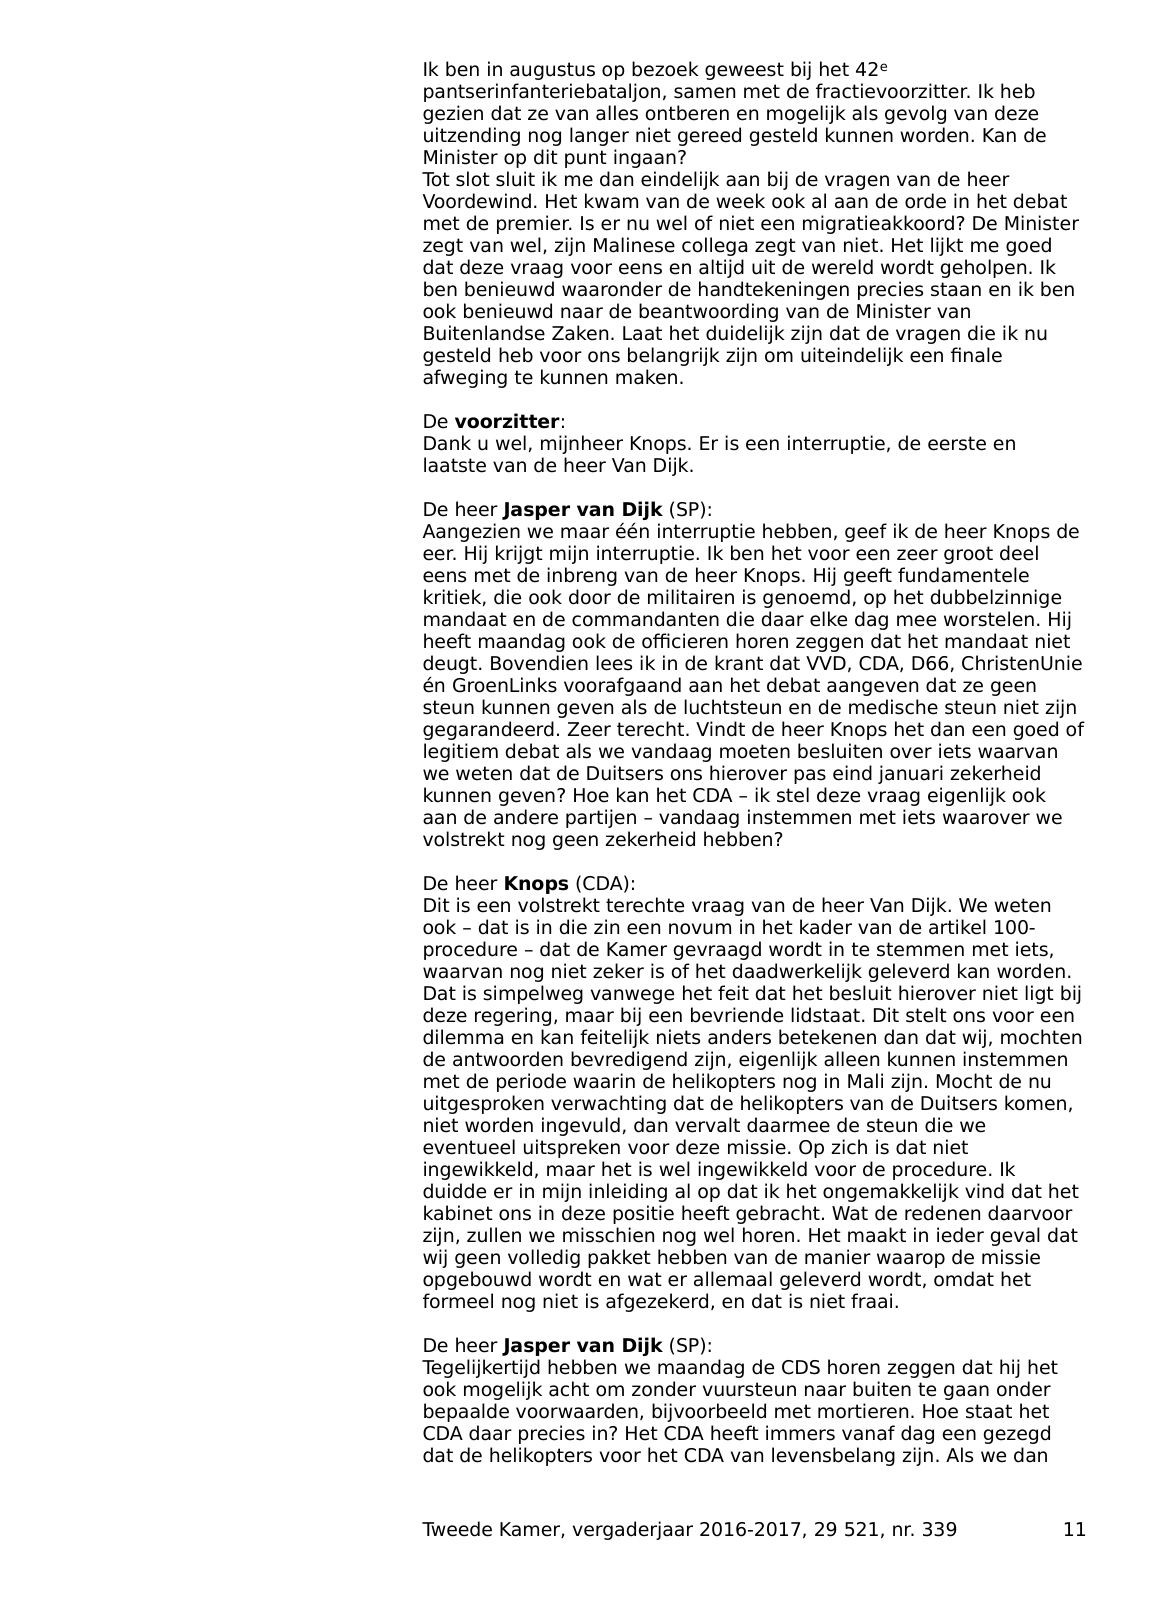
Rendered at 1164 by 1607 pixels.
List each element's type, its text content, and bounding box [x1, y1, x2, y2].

text Aangezien we maar één interruptie hebben, geef ik de heer Knops de eer. Hij krijgt mijn interruptie. Ik ben het voor een zeer groot deel eens met de inbreng van de heer Knops. Hij geeft fundamentele kritiek, die ook door de militairen is genoemd, op het dubbelzinnige mandaat en de commandanten die daar elke dag mee worstelen. Hij heeft maandag ook de officieren horen zeggen dat het mandaat niet deugt. Bovendien lees ik in de krant dat VVD, CDA, D66, ChristenUnie én GroenLinks voorafgaand aan het debat aangeven dat ze geen steun kunnen geven als de luchtsteun en de medische steun niet zijn gegarandeerd. Zeer terecht. Vindt de heer Knops het dan een goed of legitiem debat als we vandaag moeten besluiten over iets waarvan we weten dat de Duitsers ons hierover pas eind januari zekerheid kunnen geven? Hoe kan het CDA – ik stel deze vraag eigenlijk ook aan de andere partijen – vandaag instemmen met iets waarover we volstrekt nog geen zekerheid hebben? [422, 521, 1087, 851]
text De heer Knops (CDA): [422, 873, 1087, 895]
text Ik ben in augustus op bezoek geweest bij het 42e pantserinfanteriebataljon, samen met de fractievoorzitter. Ik heb gezien dat ze van alles ontberen en mogelijk als gevolg van deze uitzending nog langer niet gereed gesteld kunnen worden. Kan de Minister op dit punt ingaan? [422, 59, 1087, 169]
text Dit is een volstrekt terechte vraag van de heer Van Dijk. We weten ook – dat is in die zin een novum in het kader van de artikel 100-procedure – dat de Kamer gevraagd wordt in te stemmen met iets, waarvan nog niet zeker is of het daadwerkelijk geleverd kan worden. Dat is simpelweg vanwege het feit dat het besluit hierover niet ligt bij deze regering, maar bij een bevriende lidstaat. Dit stelt ons voor een dilemma en kan feitelijk niets anders betekenen dan dat wij, mochten de antwoorden bevredigend zijn, eigenlijk alleen kunnen instemmen met de periode waarin de helikopters nog in Mali zijn. Mocht de nu uitgesproken verwachting dat de helikopters van de Duitsers komen, niet worden ingevuld, dan vervalt daarmee de steun die we eventueel uitspreken voor deze missie. Op zich is dat niet ingewikkeld, maar het is wel ingewikkeld voor de procedure. Ik duidde er in mijn inleiding al op dat ik het ongemakkelijk vind dat het kabinet ons in deze positie heeft gebracht. Wat de redenen daarvoor zijn, zullen we misschien nog wel horen. Het maakt in ieder geval dat wij geen volledig pakket hebben van de manier waarop de missie opgebouwd wordt en wat er allemaal geleverd wordt, omdat het formeel nog niet is afgezekerd, en dat is niet fraai. [422, 895, 1087, 1312]
text De heer Jasper van Dijk (SP): [422, 1335, 1087, 1357]
text Tot slot sluit ik me dan eindelijk aan bij de vragen van de heer Voordewind. Het kwam van de week ook al aan de orde in het debat met de premier. Is er nu wel of niet een migratieakkoord? De Minister zegt van wel, zijn Malinese collega zegt van niet. Het lijkt me goed dat deze vraag voor eens en altijd uit de wereld wordt geholpen. Ik ben benieuwd waaronder de handtekeningen precies staan en ik ben ook benieuwd naar de beantwoording van de Minister van Buitenlandse Zaken. Laat het duidelijk zijn dat de vragen die ik nu gesteld heb voor ons belangrijk zijn om uiteindelijk een finale afweging te kunnen maken. [422, 169, 1087, 389]
text De heer Jasper van Dijk (SP): [422, 499, 1087, 521]
text Dank u wel, mijnheer Knops. Er is een interruptie, de eerste en laatste van de heer Van Dijk. [422, 433, 1087, 477]
text De voorzitter: [422, 411, 1087, 433]
text Tegelijkertijd hebben we maandag de CDS horen zeggen dat hij het ook mogelijk acht om zonder vuursteun naar buiten te gaan onder bepaalde voorwaarden, bijvoorbeeld met mortieren. Hoe staat het CDA daar precies in? Het CDA heeft immers vanaf dag een gezegd dat de helikopters voor het CDA van levensbelang zijn. Als we dan [422, 1357, 1087, 1467]
